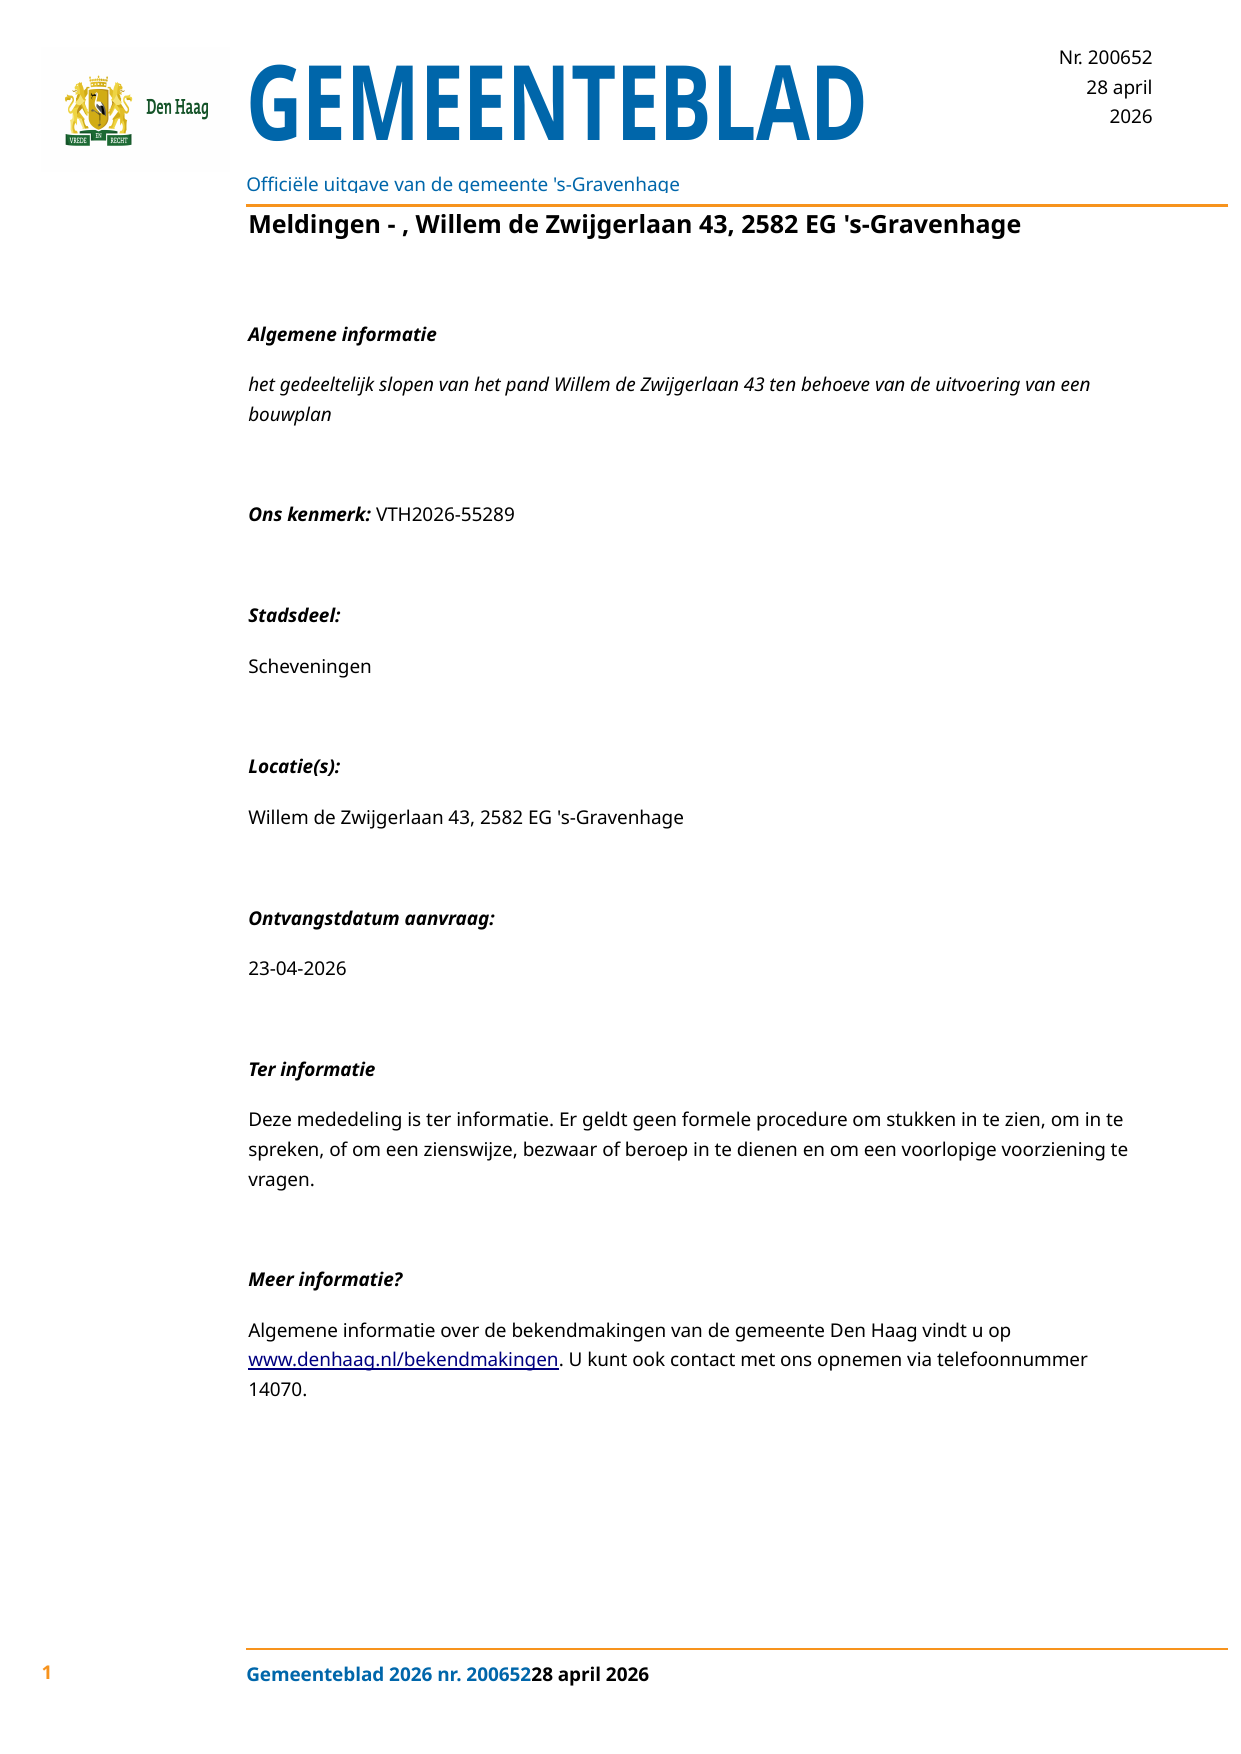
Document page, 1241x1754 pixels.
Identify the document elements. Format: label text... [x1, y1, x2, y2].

text Meldingen - , Willem de Zwijgerlaan 43, 2582 EG 's-Gravenhage [248, 207, 1152, 241]
text Meer informatie? [248, 1267, 1152, 1292]
text 23-04-2026 [248, 955, 1152, 981]
text Ontvangstdatum aanvraag: [248, 905, 1152, 931]
text Willem de Zwijgerlaan 43, 2582 EG 's-Gravenhage [248, 804, 1152, 830]
text Ter informatie [248, 1056, 1152, 1082]
text Scheveningen [248, 653, 1152, 678]
text Stadsdeel: [248, 602, 1152, 628]
text Algemene informatie over de bekendmakingen van de gemeente Den Haag vindt u op www.denhaag.nl/bekendmakingen. U kunt ook contact met ons opnemen via telefoonnummer 14070. [248, 1317, 1152, 1402]
picture [41, 47, 231, 172]
text Locatie(s): [248, 754, 1152, 779]
text Deze mededeling is ter informatie. Er geldt geen formele procedure om stukken in te zien, om in te spreken, of om een zienswijze, bezwaar of beroep in te dienen en om een voorlopige voorziening te vragen. [248, 1107, 1152, 1191]
text het gedeeltelijk slopen van het pand Willem de Zwijgerlaan 43 ten behoeve van de uitvoering van een bouwplan [248, 371, 1152, 426]
text Algemene informatie [248, 321, 1152, 346]
text Ons kenmerk: VTH2026-55289 [248, 502, 1152, 527]
